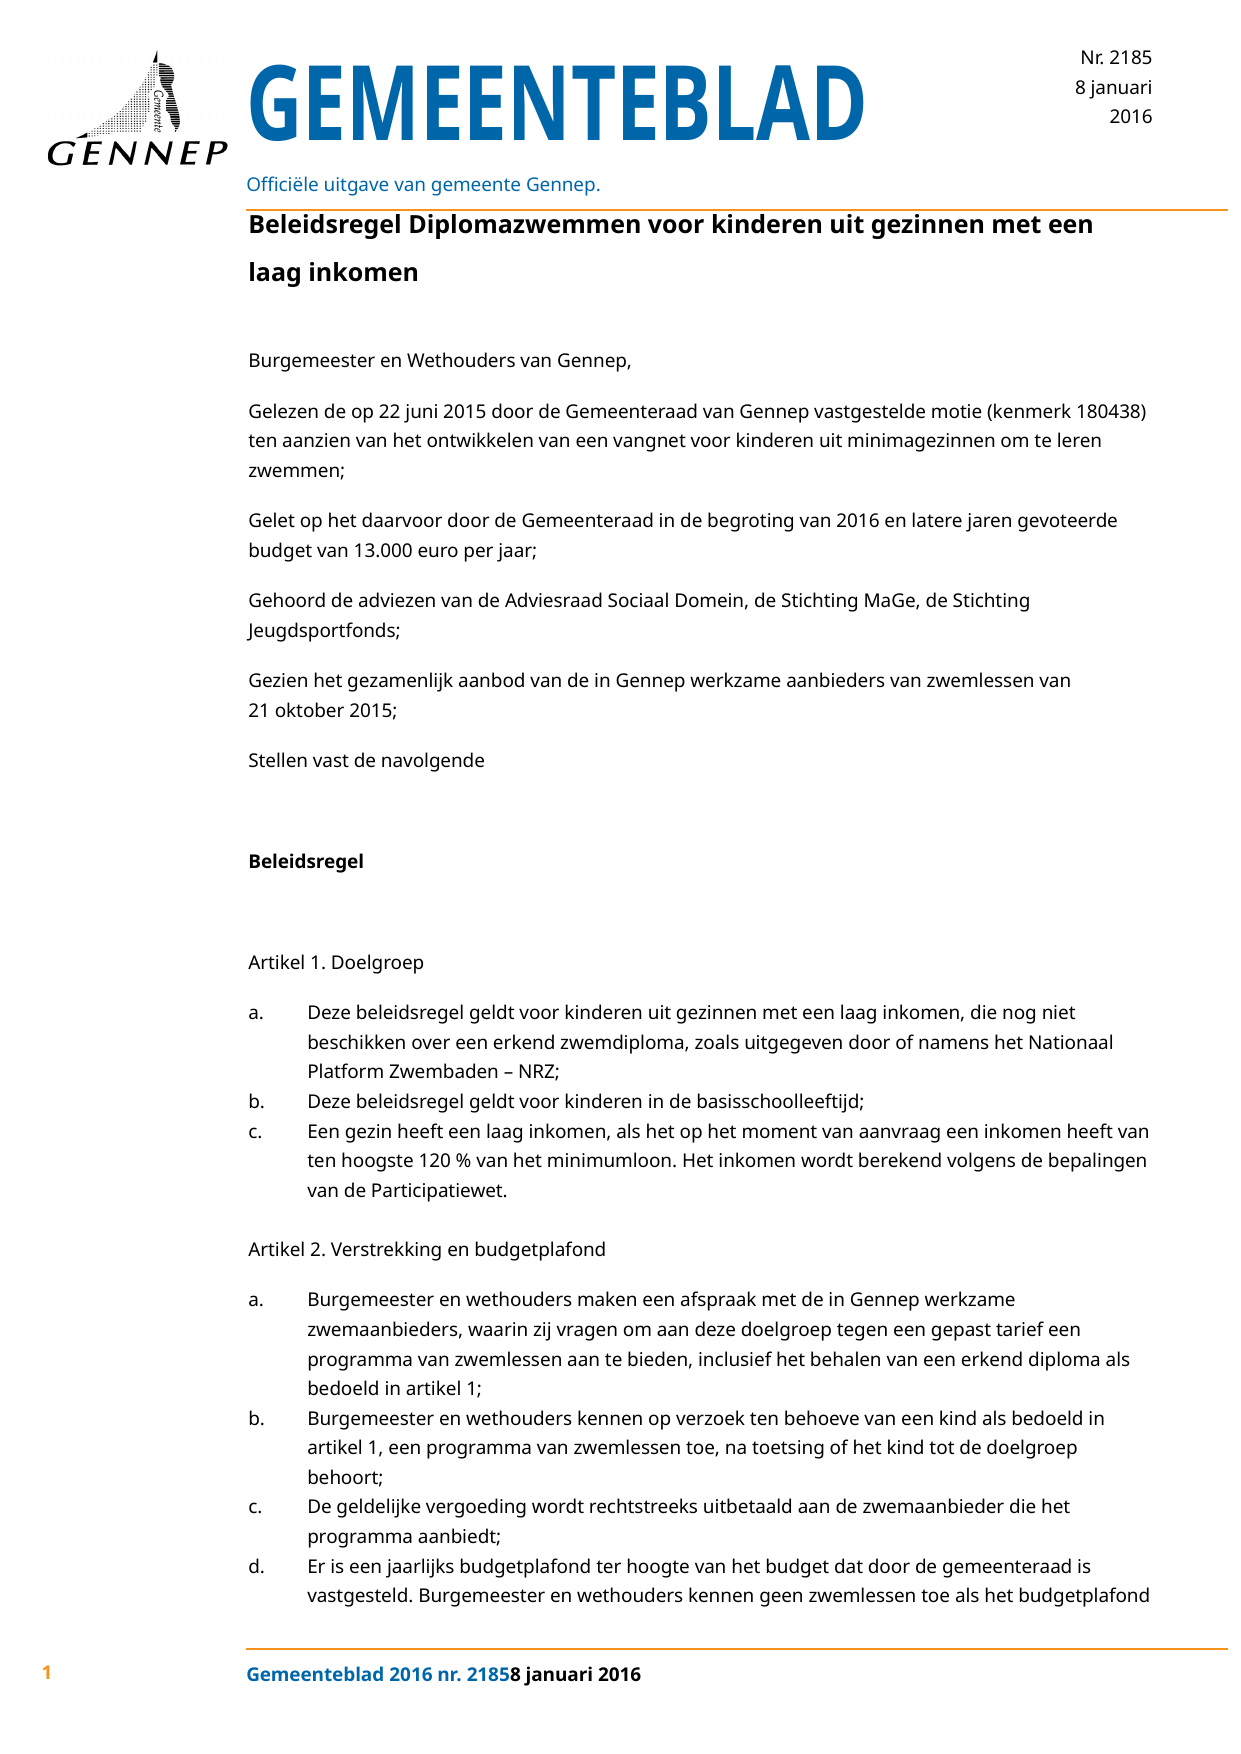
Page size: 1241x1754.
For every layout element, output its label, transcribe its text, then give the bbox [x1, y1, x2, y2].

list Deze beleidsregel geldt voor kinderen uit gezinnen met een laag inkomen, die nog niet beschikken over een erkend zwemdiploma, zoals uitgegeven door of namens het Nationaal Platform Zwembaden – NRZ; [248, 999, 1152, 1084]
list De geldelijke vergoeding wordt rechtstreeks uitbetaald aan de zwemaanbieder die het programma aanbiedt; [248, 1494, 1152, 1549]
text Gelet op het daarvoor door de Gemeenteraad in de begroting van 2016 en latere jaren gevoteerde budget van 13.000 euro per jaar; [248, 507, 1152, 563]
picture [41, 47, 231, 172]
text Gelezen de op 22 juni 2015 door de Gemeenteraad van Gennep vastgestelde motie (kenmerk 180438) ten aanzien van het ontwikkelen van een vangnet voor kinderen uit minimagezinnen om te leren zwemmen; [248, 398, 1152, 483]
list Een gezin heeft een laag inkomen, als het op het moment van aanvraag een inkomen heeft van ten hoogste 120 % van het minimumloon. Het inkomen wordt berekend volgens de bepalingen van de Participatiewet. [248, 1118, 1152, 1203]
text Artikel 1. Doelgroep [248, 949, 1152, 975]
text Gehoord de adviezen van de Adviesraad Sociaal Domein, de Stichting MaGe, de Stichting Jeugdsportfonds; [248, 587, 1152, 643]
list Burgemeester en wethouders maken een afspraak met de in Gennep werkzame zwemaanbieders, waarin zij vragen om aan deze doelgroep tegen een gepast tarief een programma van zwemlessen aan te bieden, inclusief het behalen van een erkend diploma als bedoeld in artikel 1; [248, 1287, 1152, 1401]
text Beleidsregel [248, 848, 1152, 874]
text Beleidsregel Diplomazwemmen voor kinderen uit gezinnen met een laag inkomen [248, 211, 1152, 288]
list Burgemeester en wethouders kennen op verzoek ten behoeve van een kind als bedoeld in artikel 1, een programma van zwemlessen toe, na toetsing of het kind tot de doelgroep behoort; [248, 1405, 1152, 1490]
list Deze beleidsregel geldt voor kinderen in de basisschoolleeftijd; [248, 1088, 1152, 1114]
list Er is een jaarlijks budgetplafond ter hoogte van het budget dat door de gemeenteraad is vastgesteld. Burgemeester en wethouders kennen geen zwemlessen toe als het budgetplafond [248, 1553, 1152, 1608]
text Stellen vast de navolgende [248, 747, 1152, 773]
text Artikel 2. Verstrekking en budgetplafond [248, 1236, 1152, 1262]
text Gezien het gezamenlijk aanbod van de in Gennep werkzame aanbieders van zwemlessen van 21 oktober 2015; [248, 667, 1152, 723]
text Burgemeester en Wethouders van Gennep, [248, 347, 1152, 373]
